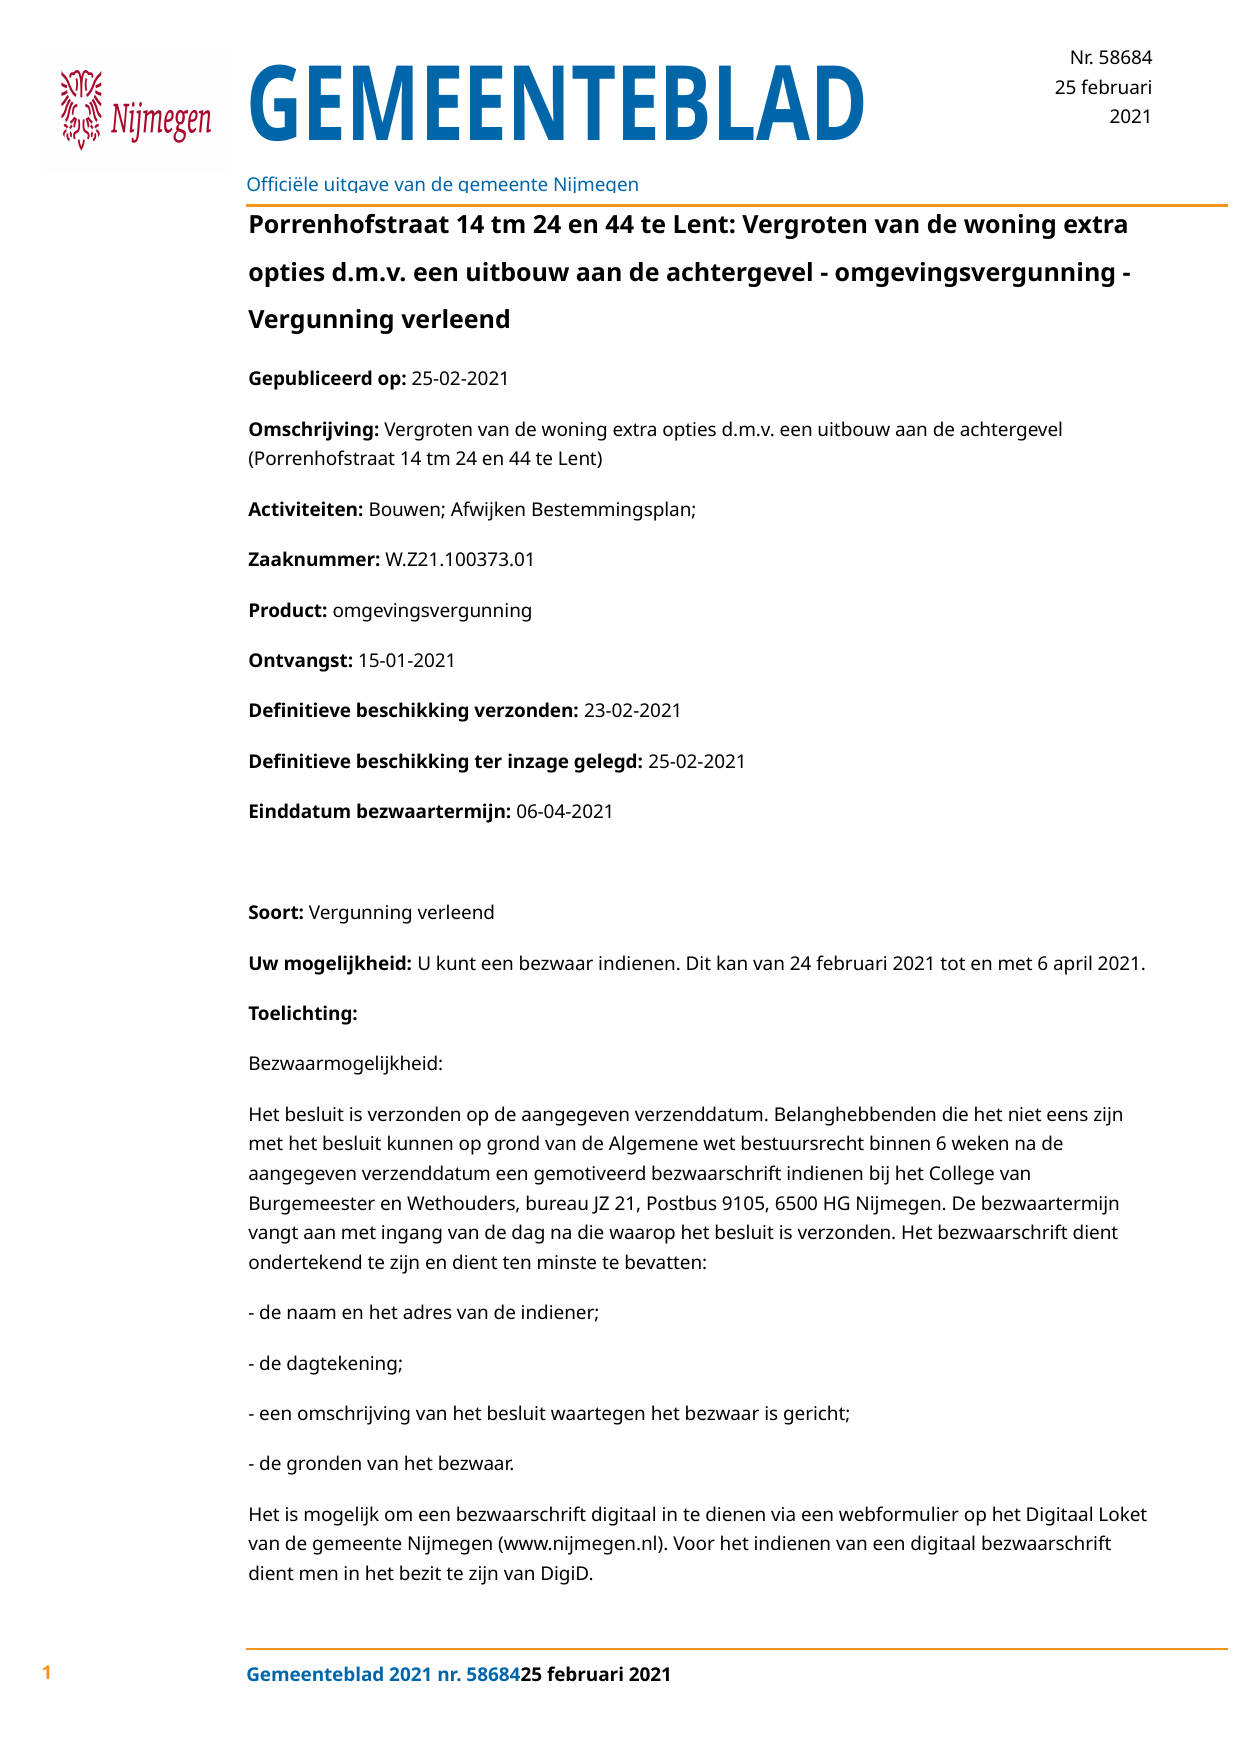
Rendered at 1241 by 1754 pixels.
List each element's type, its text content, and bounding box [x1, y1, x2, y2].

text - de gronden van het bezwaar. [248, 1451, 1152, 1476]
text Product: omgevingsvergunning [248, 597, 1152, 622]
text Definitieve beschikking verzonden: 23-02-2021 [248, 698, 1152, 723]
text Bezwaarmogelijkheid: [248, 1051, 1152, 1076]
text Het besluit is verzonden op de aangegeven verzenddatum. Belanghebbenden die het niet eens zijn met het besluit kunnen op grond van de Algemene wet bestuursrecht binnen 6 weken na de aangegeven verzenddatum een gemotiveerd bezwaarschrift indienen bij het College van Burgemeester en Wethouders, bureau JZ 21, Postbus 9105, 6500 HG Nijmegen. De bezwaartermijn vangt aan met ingang van de dag na die waarop het besluit is verzonden. Het bezwaarschrift dient ondertekend te zijn en dient ten minste te bevatten: [248, 1101, 1152, 1274]
text Soort: Vergunning verleend [248, 899, 1152, 925]
text Einddatum bezwaartermijn: 06-04-2021 [248, 798, 1152, 824]
text Toelichting: [248, 1000, 1152, 1026]
text Ontvangst: 15-01-2021 [248, 647, 1152, 673]
text Uw mogelijkheid: U kunt een bezwaar indienen. Dit kan van 24 februari 2021 tot en met 6 april 2021. [248, 950, 1152, 975]
text Het is mogelijk om een bezwaarschrift digitaal in te dienen via een webformulier op het Digitaal Loket van de gemeente Nijmegen (www.nijmegen.nl). Voor het indienen van een digitaal bezwaarschrift dient men in het bezit te zijn van DigiD. [248, 1501, 1152, 1586]
text Omschrijving: Vergroten van de woning extra opties d.m.v. een uitbouw aan de achtergevel (Porrenhofstraat 14 tm 24 en 44 te Lent) [248, 416, 1152, 471]
text Definitieve beschikking ter inzage gelegd: 25-02-2021 [248, 748, 1152, 774]
text Porrenhofstraat 14 tm 24 en 44 te Lent: Vergroten van de woning extra opties d.m.v. een uitbouw aan de achtergevel - omgevingsvergunning - Vergunning verleend [248, 207, 1152, 336]
text - de naam en het adres van de indiener; [248, 1299, 1152, 1325]
picture [41, 47, 231, 172]
text Gepubliceerd op: 25-02-2021 [248, 366, 1152, 391]
text - een omschrijving van het besluit waartegen het bezwaar is gericht; [248, 1400, 1152, 1426]
text Activiteiten: Bouwen; Afwijken Bestemmingsplan; [248, 496, 1152, 522]
text - de dagtekening; [248, 1350, 1152, 1375]
text Zaaknummer: W.Z21.100373.01 [248, 546, 1152, 572]
